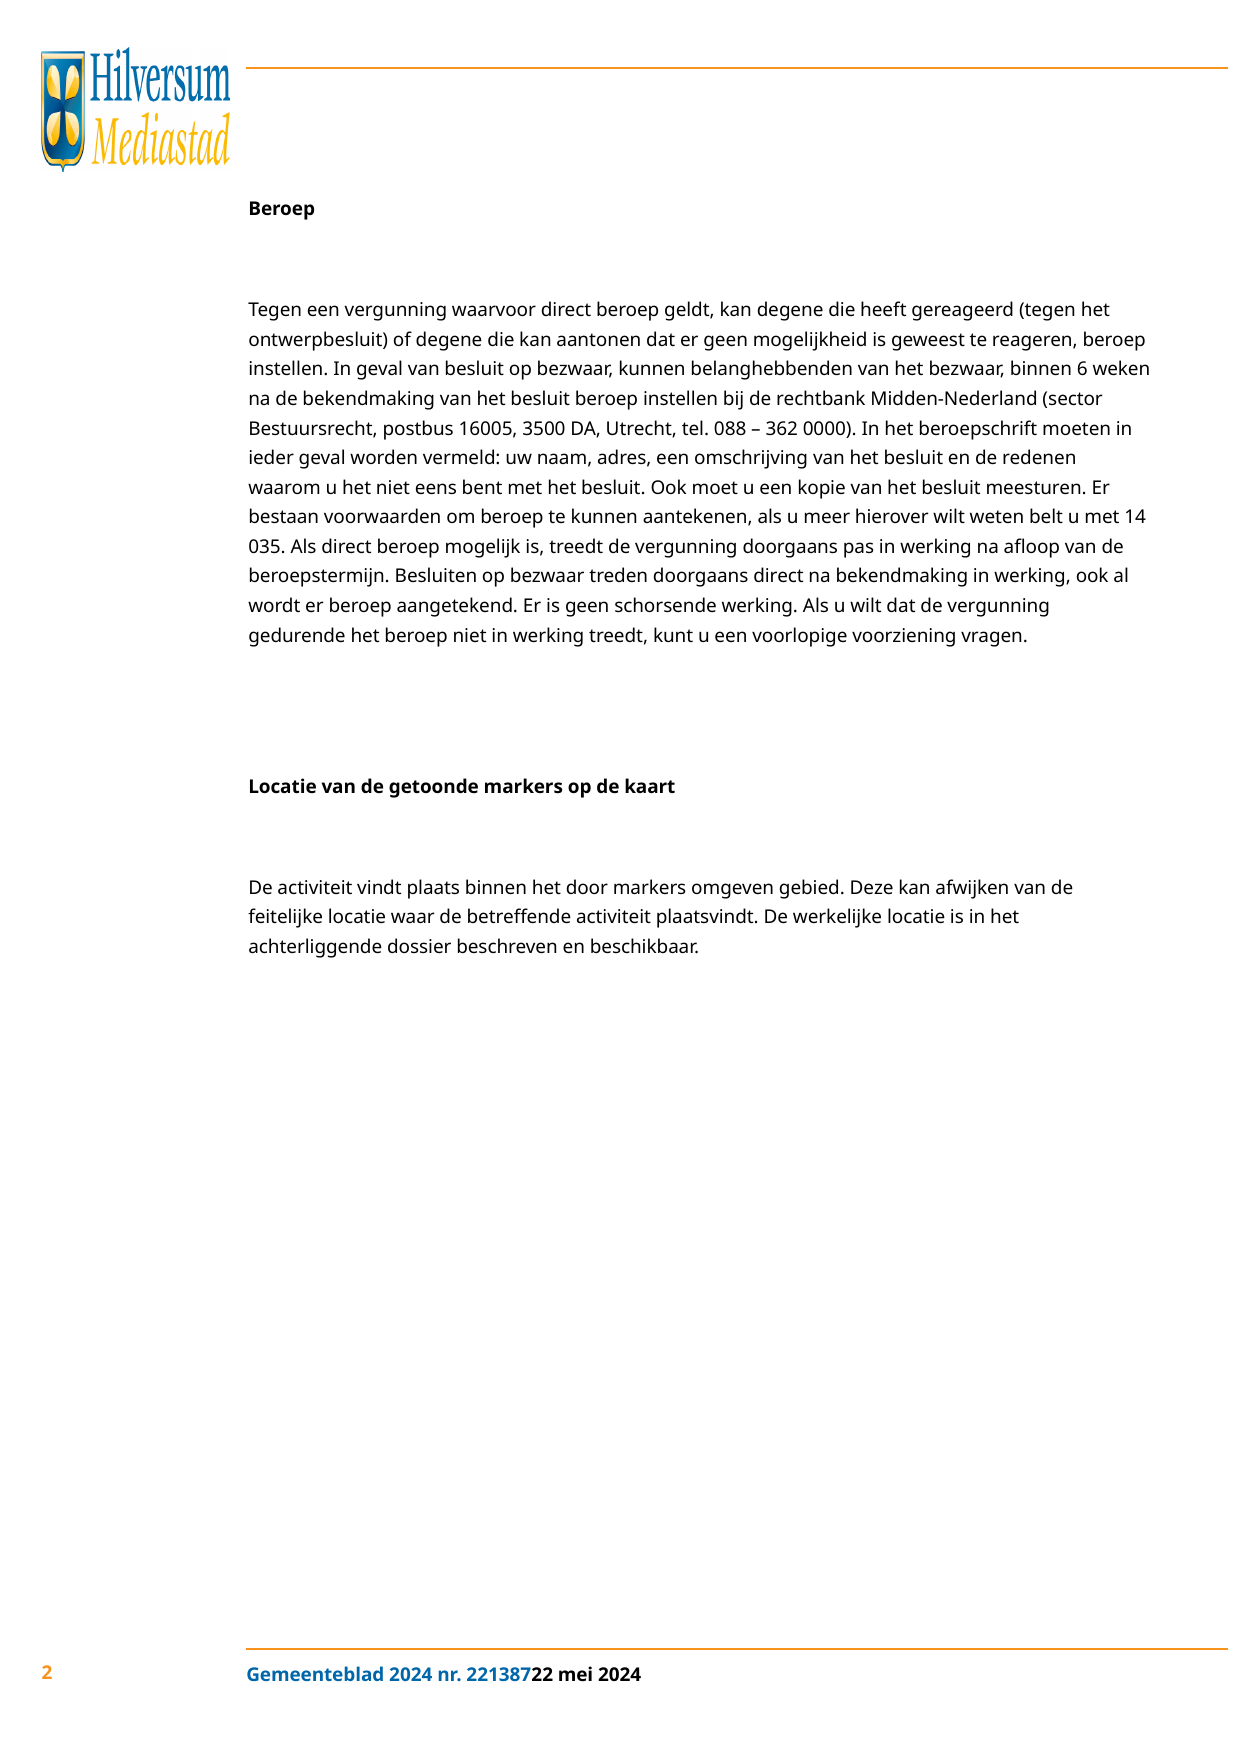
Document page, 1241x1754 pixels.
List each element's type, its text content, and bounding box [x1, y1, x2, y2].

text De activiteit vindt plaats binnen het door markers omgeven gebied. Deze kan afwijken van de feitelijke locatie waar de betreffende activiteit plaatsvindt. De werkelijke locatie is in het achterliggende dossier beschreven en beschikbaar. [248, 874, 1152, 959]
text Locatie van de getoonde markers op de kaart [248, 773, 1152, 799]
picture [41, 47, 231, 172]
text Tegen een vergunning waarvoor direct beroep geldt, kan degene die heeft gereageerd (tegen het ontwerpbesluit) of degene die kan aantonen dat er geen mogelijkheid is geweest te reageren, beroep instellen. In geval van besluit op bezwaar, kunnen belanghebbenden van het bezwaar, binnen 6 weken na de bekendmaking van het besluit beroep instellen bij de rechtbank Midden-Nederland (sector Bestuursrecht, postbus 16005, 3500 DA, Utrecht, tel. 088 – 362 0000). In het beroepschrift moeten in ieder geval worden vermeld: uw naam, adres, een omschrijving van het besluit en de redenen waarom u het niet eens bent met het besluit. Ook moet u een kopie van het besluit meesturen. Er bestaan voorwaarden om beroep te kunnen aantekenen, als u meer hierover wilt weten belt u met 14 035. Als direct beroep mogelijk is, treedt de vergunning doorgaans pas in werking na afloop van de beroepstermijn. Besluiten op bezwaar treden doorgaans direct na bekendmaking in werking, ook al wordt er beroep aangetekend. Er is geen schorsende werking. Als u wilt dat de vergunning gedurende het beroep niet in werking treedt, kunt u een voorlopige voorziening vragen. [248, 296, 1152, 648]
text Beroep [248, 196, 1152, 221]
